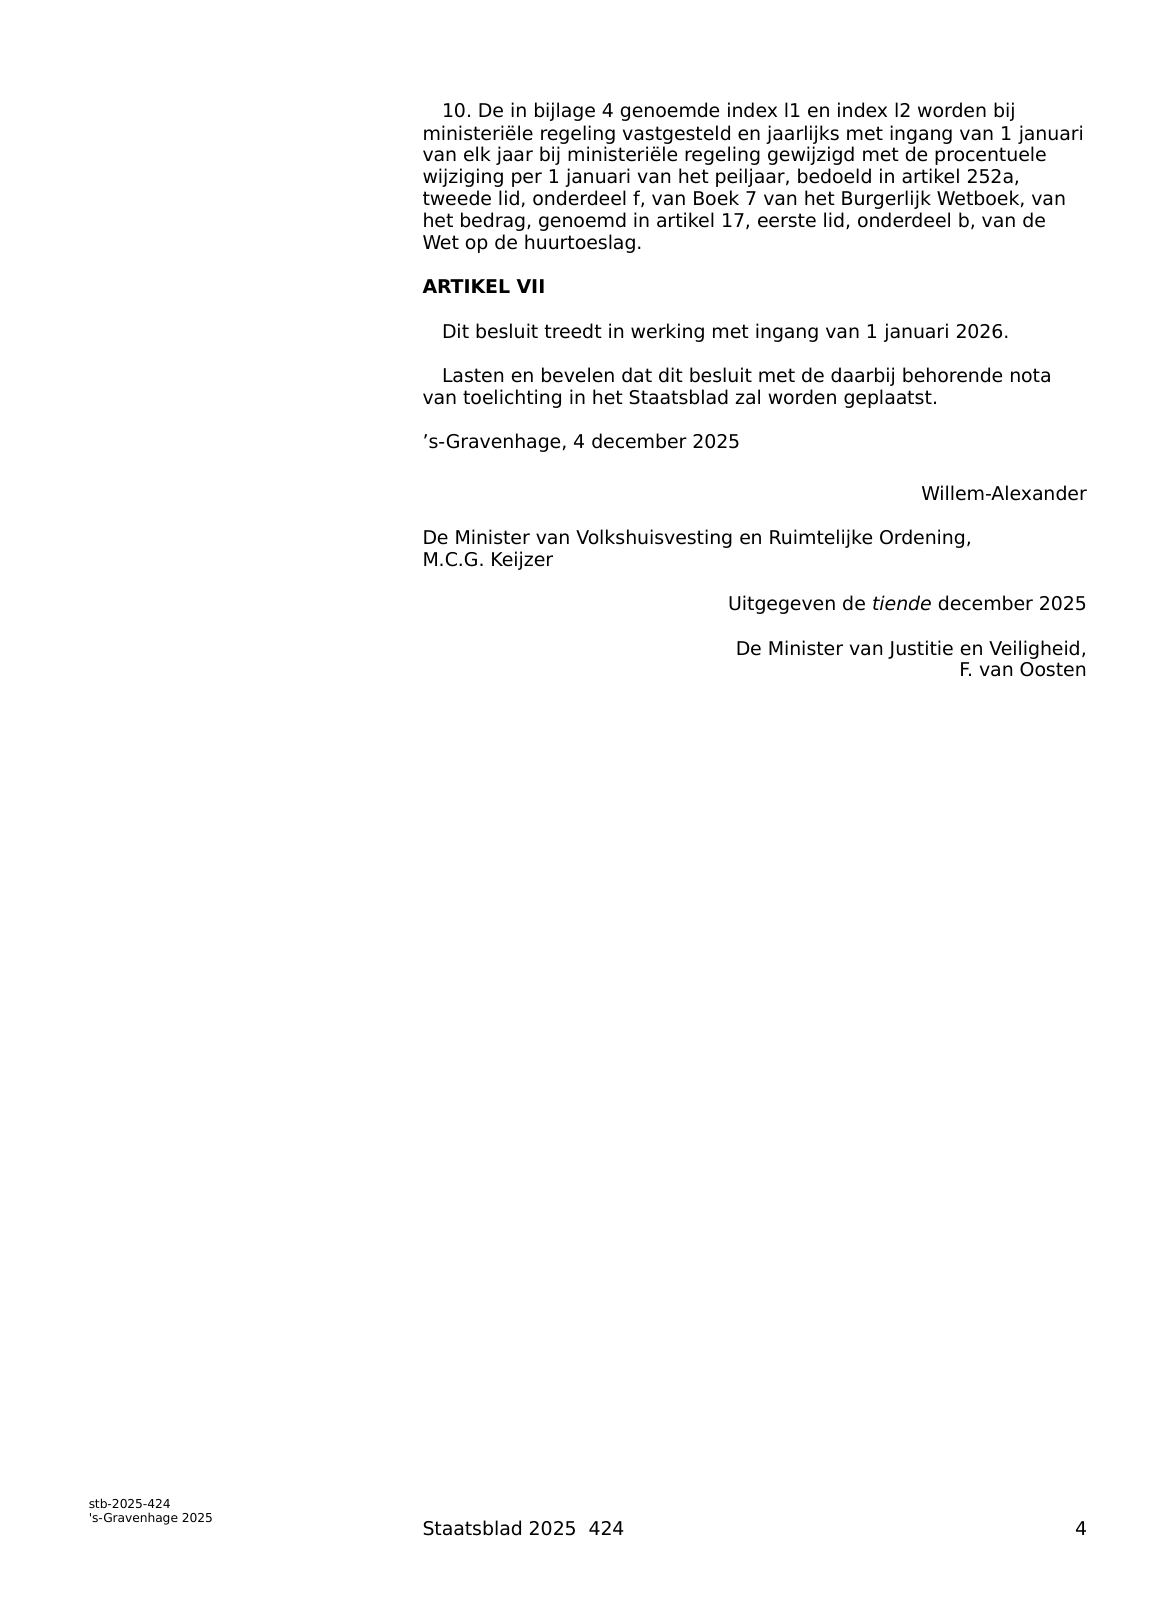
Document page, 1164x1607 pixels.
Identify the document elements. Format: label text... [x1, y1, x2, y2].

text De Minister van Justitie en Veiligheid, F. van Oosten [422, 637, 1087, 681]
text Dit besluit treedt in werking met ingang van 1 januari 2026. [422, 321, 1087, 343]
subtitle ARTIKEL VII [422, 276, 1087, 298]
text De Minister van Volkshuisvesting en Ruimtelijke Ordening, M.C.G. Keijzer [422, 527, 1087, 571]
text Willem-Alexander [422, 483, 1087, 505]
text Lasten en bevelen dat dit besluit met de daarbij behorende nota van toelichting in het Staatsblad zal worden geplaatst. [422, 365, 1087, 409]
text 's-Gravenhage 2025 [88, 1511, 323, 1525]
text stb-2025-424 [88, 1497, 323, 1511]
text 10. De in bijlage 4 genoemde index l1 en index l2 worden bij ministeriële regeling vastgesteld en jaarlijks met ingang van 1 januari van elk jaar bij ministeriële regeling gewijzigd met de procentuele wijziging per 1 januari van het peiljaar, bedoeld in artikel 252a, tweede lid, onderdeel f, van Boek 7 van het Burgerlijk Wetboek, van het bedrag, genoemd in artikel 17, eerste lid, onderdeel b, van de Wet op de huurtoeslag. [422, 100, 1087, 254]
text ’s-Gravenhage, 4 december 2025 [422, 431, 1087, 453]
text Uitgegeven de tiende december 2025 [422, 593, 1087, 615]
